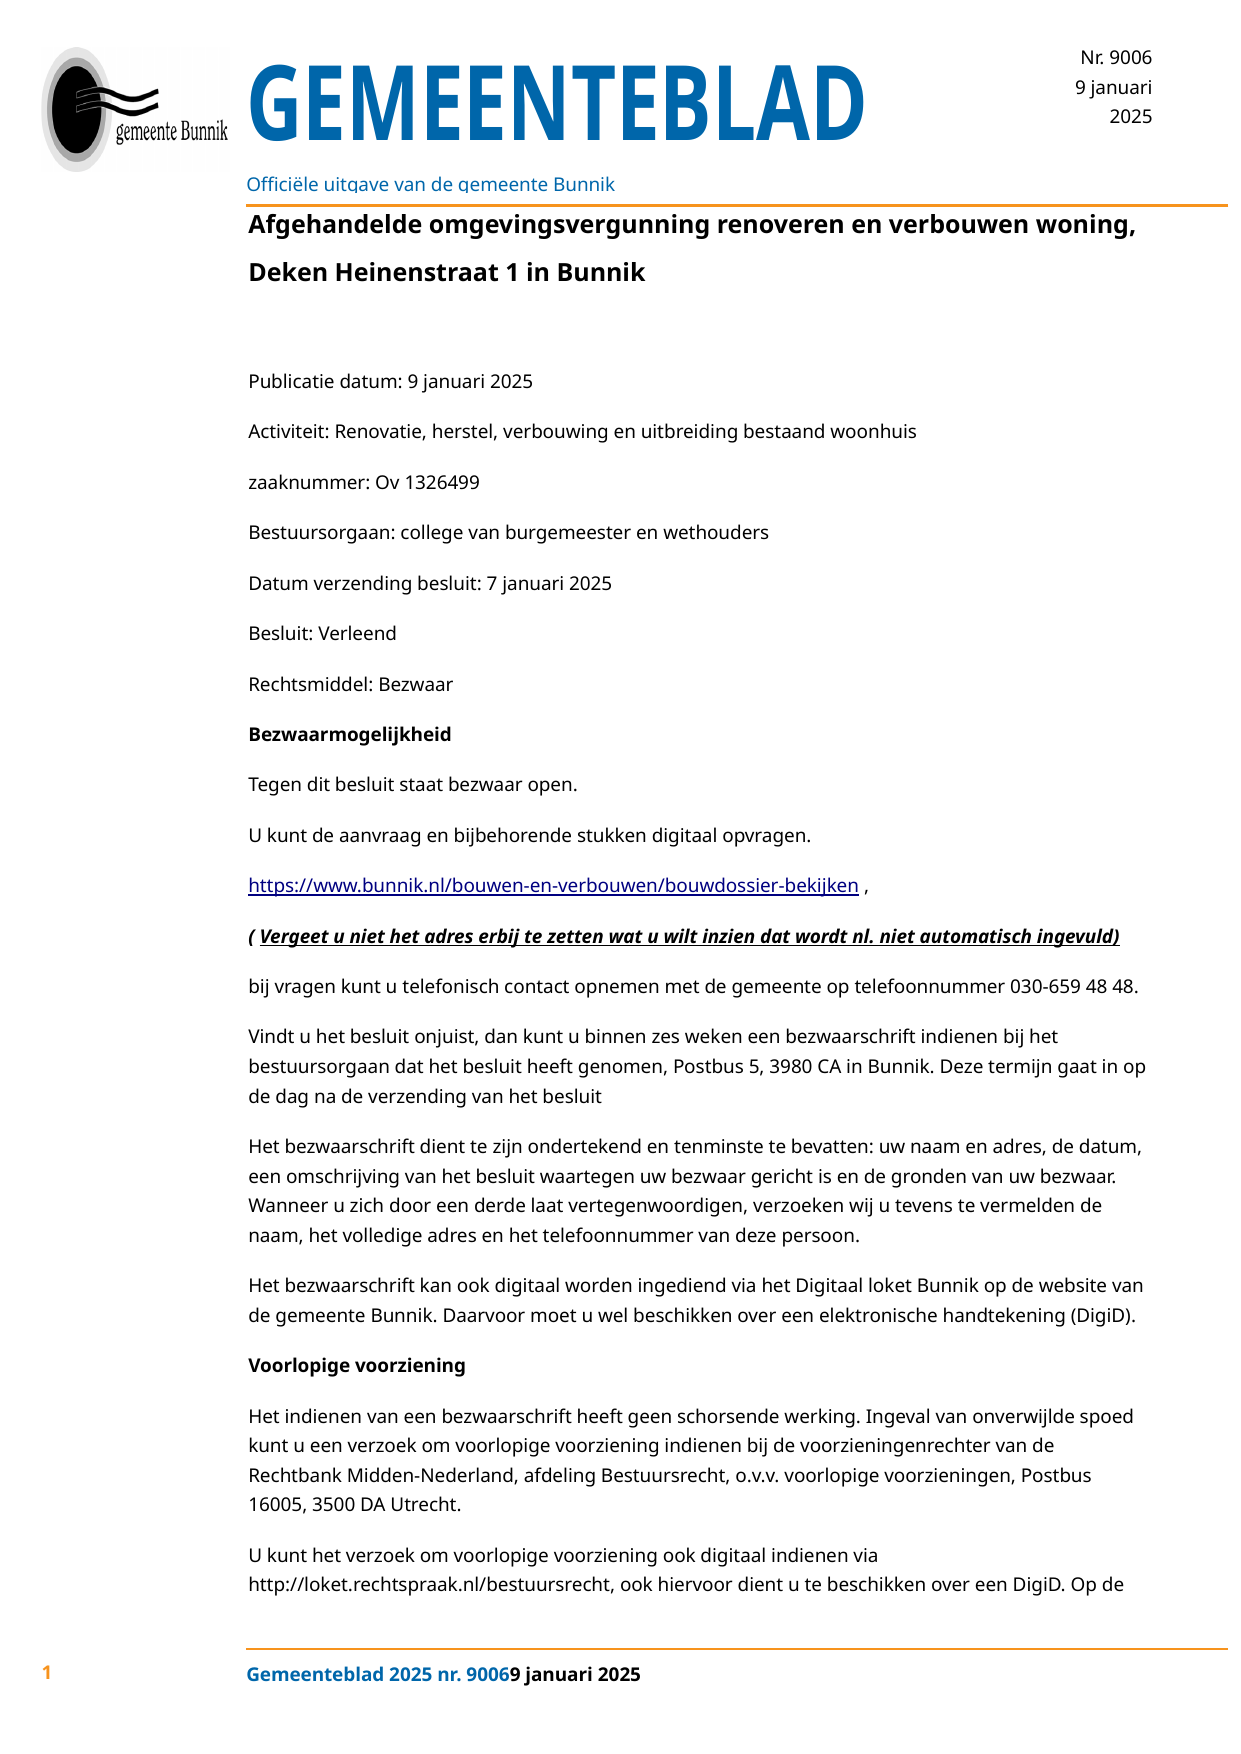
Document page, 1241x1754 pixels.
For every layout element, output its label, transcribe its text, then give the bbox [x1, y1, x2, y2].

text bij vragen kunt u telefonisch contact opnemen met de gemeente op telefoonnummer 030-659 48 48. [248, 973, 1152, 999]
text ( Vergeet u niet het adres erbij te zetten wat u wilt inzien dat wordt nl. niet automatisch ingevuld) [248, 923, 1152, 949]
text Activiteit: Renovatie, herstel, verbouwing en uitbreiding bestaand woonhuis [248, 419, 1152, 444]
text Afgehandelde omgevingsvergunning renoveren en verbouwen woning, Deken Heinenstraat 1 in Bunnik [248, 207, 1152, 288]
text https://www.bunnik.nl/bouwen-en-verbouwen/bouwdossier-bekijken , [248, 872, 1152, 898]
text Rechtsmiddel: Bezwaar [248, 671, 1152, 697]
picture [41, 47, 231, 172]
text U kunt de aanvraag en bijbehorende stukken digitaal opvragen. [248, 822, 1152, 848]
text Vindt u het besluit onjuist, dan kunt u binnen zes weken een bezwaarschrift indienen bij het bestuursorgaan dat het besluit heeft genomen, Postbus 5, 3980 CA in Bunnik. Deze termijn gaat in op de dag na de verzending van het besluit [248, 1024, 1152, 1109]
text Besluit: Verleend [248, 620, 1152, 646]
text Het bezwaarschrift dient te zijn ondertekend en tenminste te bevatten: uw naam en adres, de datum, een omschrijving van het besluit waartegen uw bezwaar gericht is en de gronden van uw bezwaar. Wanneer u zich door een derde laat vertegenwoordigen, verzoeken wij u tevens te vermelden de naam, het volledige adres en het telefoonnummer van deze persoon. [248, 1133, 1152, 1248]
text zaaknummer: Ov 1326499 [248, 469, 1152, 495]
text Tegen dit besluit staat bezwaar open. [248, 772, 1152, 797]
text Datum verzending besluit: 7 januari 2025 [248, 570, 1152, 596]
text Het bezwaarschrift kan ook digitaal worden ingediend via het Digitaal loket Bunnik op de website van de gemeente Bunnik. Daarvoor moet u wel beschikken over een elektronische handtekening (DigiD). [248, 1272, 1152, 1328]
text U kunt het verzoek om voorlopige voorziening ook digitaal indienen via http://loket.rechtspraak.nl/bestuursrecht, ook hiervoor dient u te beschikken over een DigiD. Op de [248, 1542, 1152, 1597]
text Bestuursorgaan: college van burgemeester en wethouders [248, 519, 1152, 545]
text Publicatie datum: 9 januari 2025 [248, 368, 1152, 394]
text Het indienen van een bezwaarschrift heeft geen schorsende werking. Ingeval van onverwijlde spoed kunt u een verzoek om voorlopige voorziening indienen bij de voorzieningenrechter van de Rechtbank Midden-Nederland, afdeling Bestuursrecht, o.v.v. voorlopige voorzieningen, Postbus 16005, 3500 DA Utrecht. [248, 1403, 1152, 1517]
text Bezwaarmogelijkheid [248, 721, 1152, 747]
text Voorlopige voorziening [248, 1352, 1152, 1378]
